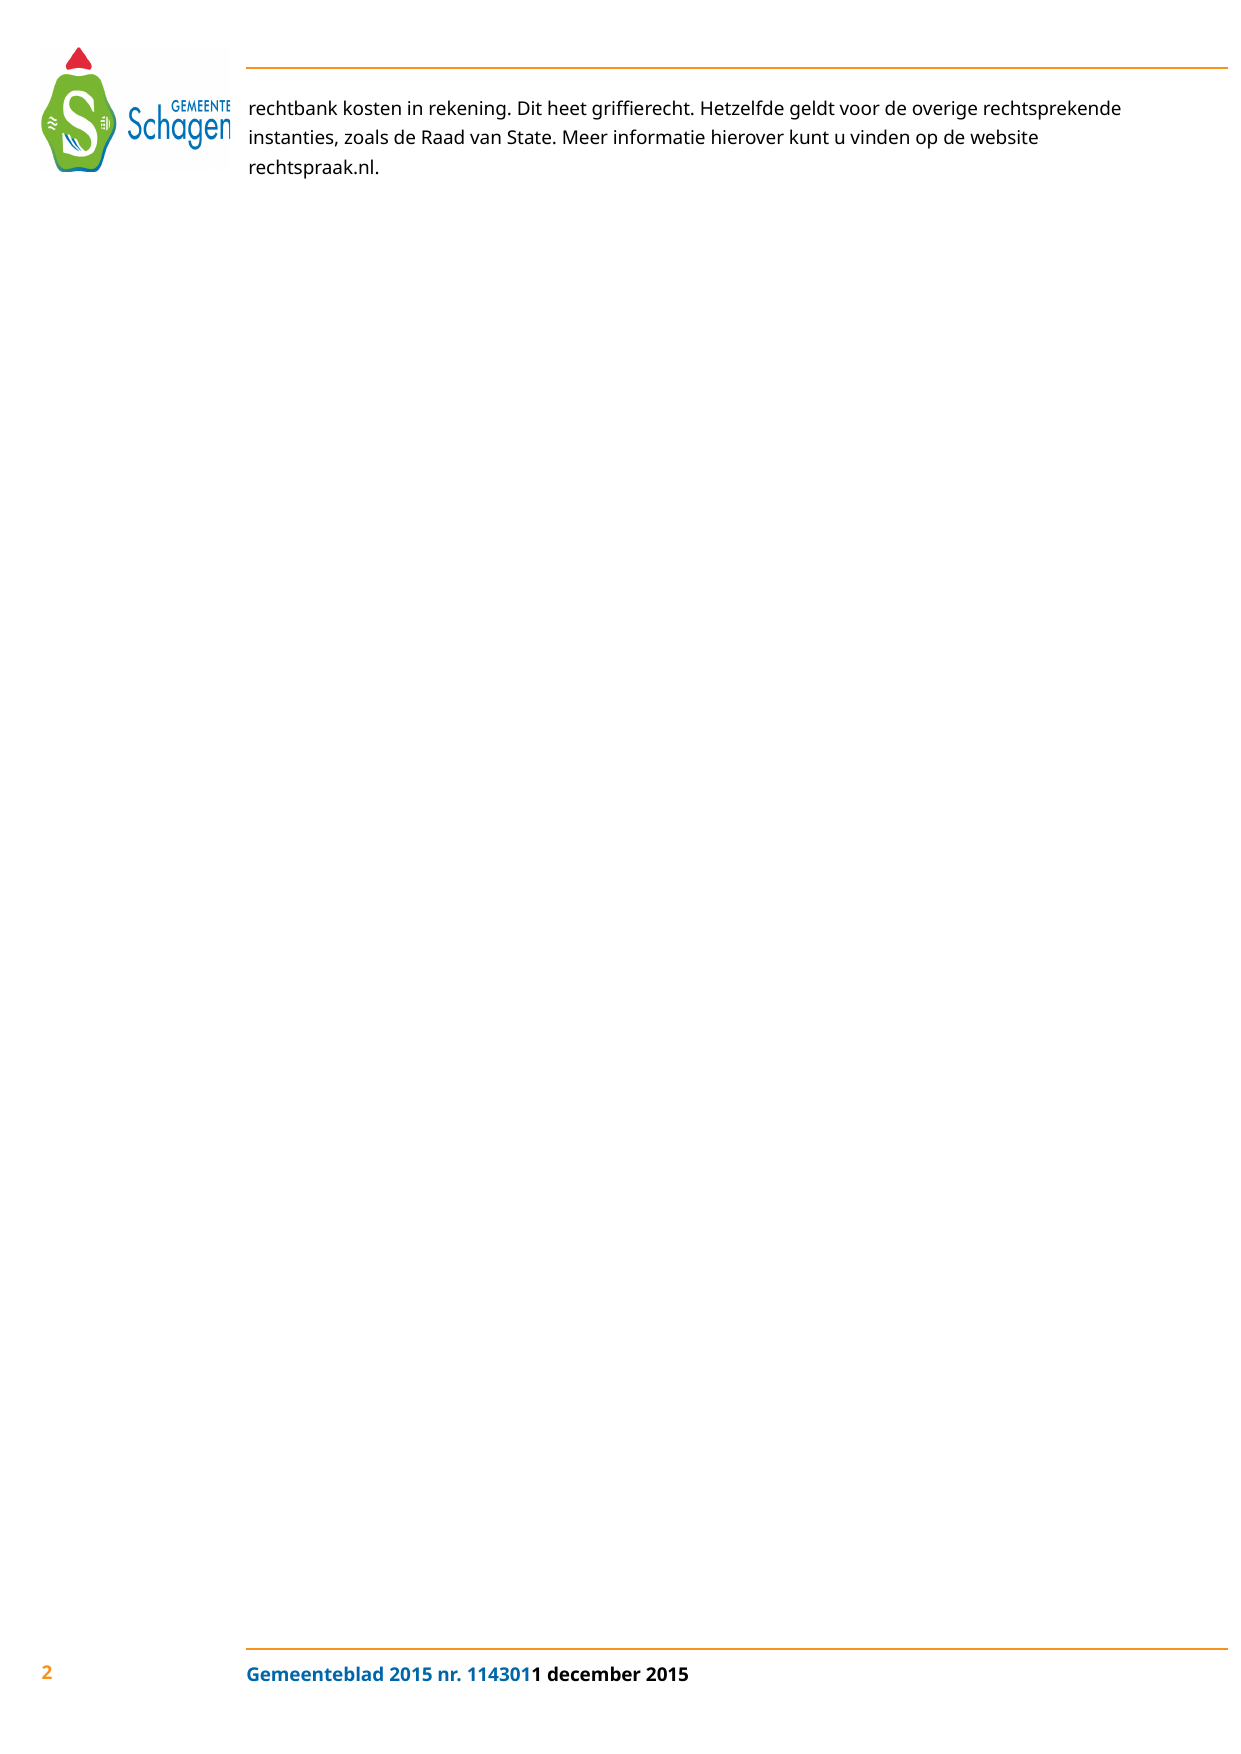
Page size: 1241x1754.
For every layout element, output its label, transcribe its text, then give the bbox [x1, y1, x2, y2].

text rechtbank kosten in rekening. Dit heet griffierecht. Hetzelfde geldt voor de overige rechtsprekende instanties, zoals de Raad van State. Meer informatie hierover kunt u vinden op de website rechtspraak.nl. [248, 95, 1152, 180]
picture [41, 47, 231, 172]
